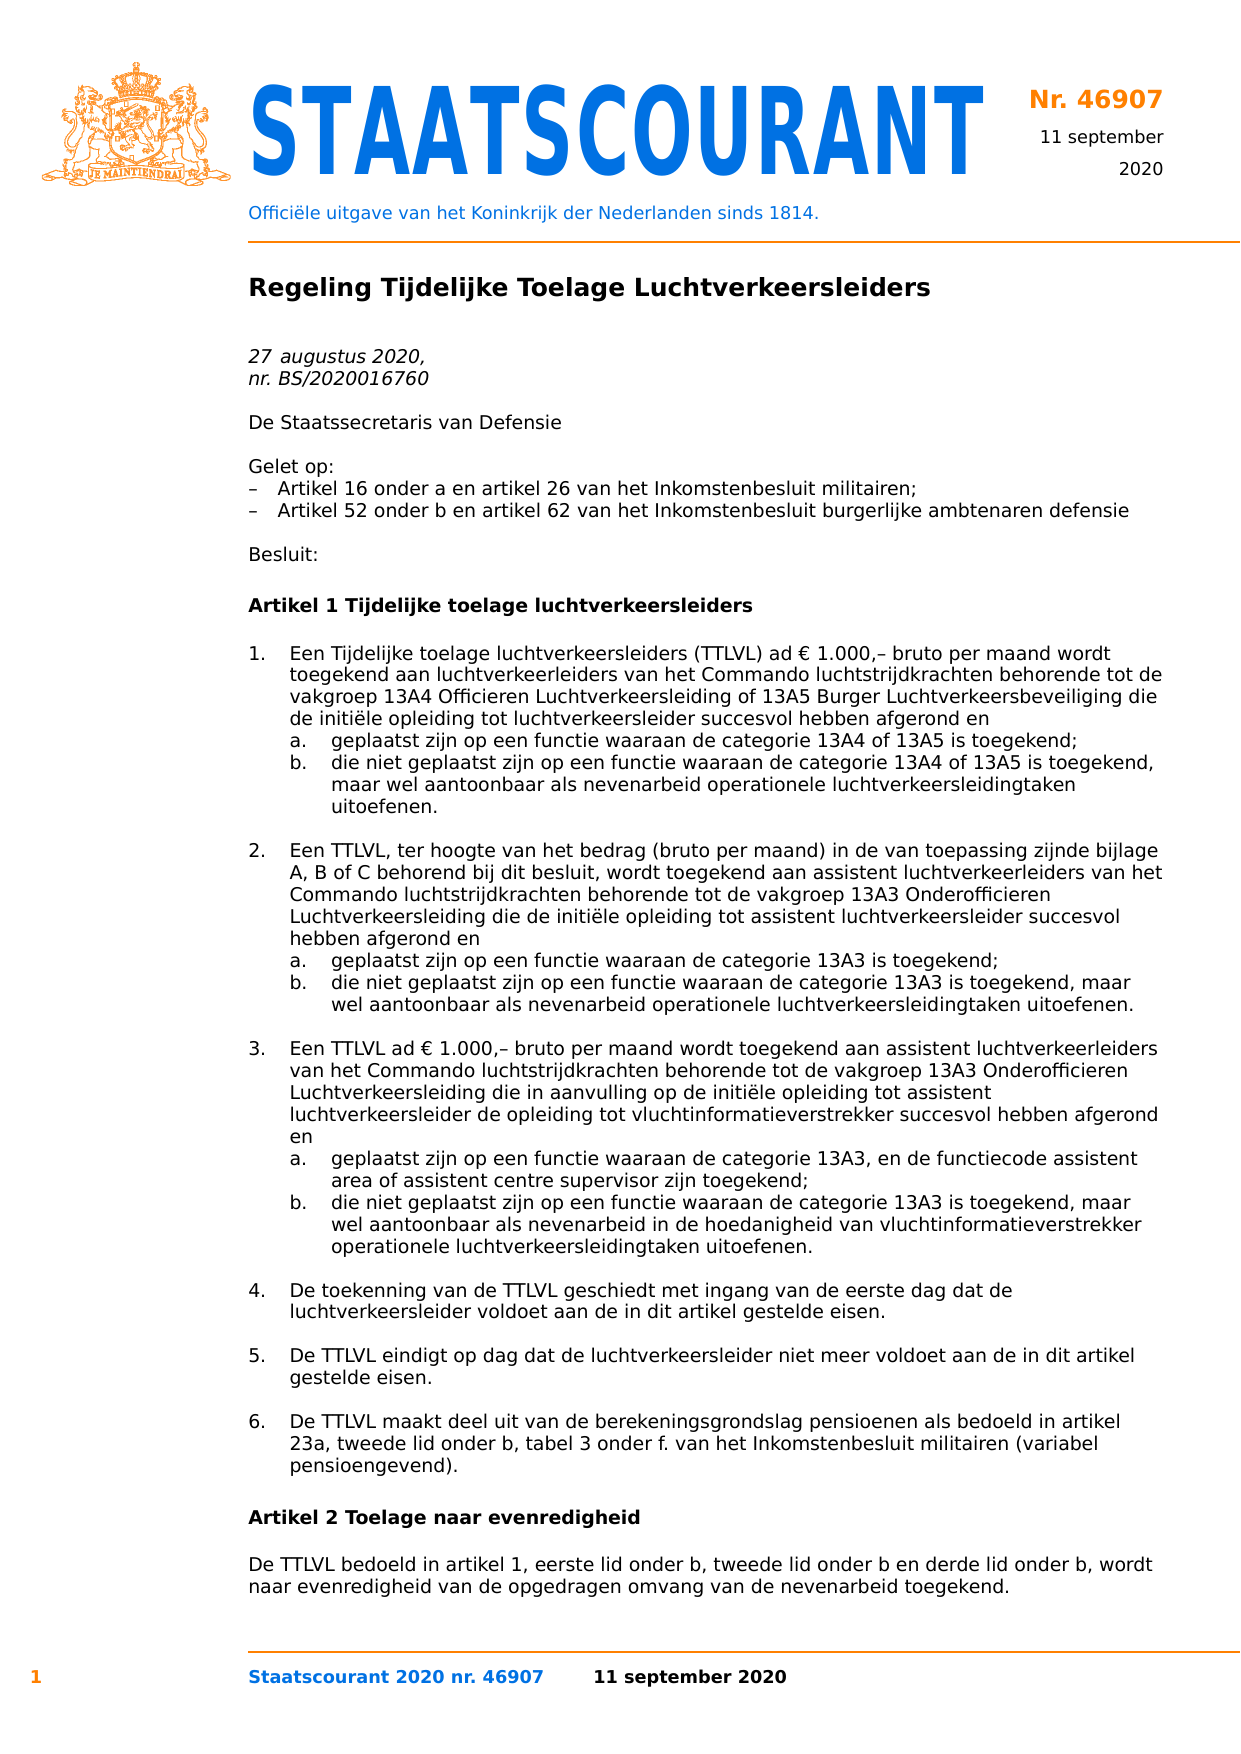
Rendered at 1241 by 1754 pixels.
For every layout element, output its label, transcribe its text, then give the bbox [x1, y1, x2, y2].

table_cell 11 september [998, 121, 1240, 153]
text – Artikel 52 onder b en artikel 62 van het Inkomstenbesluit burgerlijke ambtenaren defensie [248, 499, 1163, 522]
table_header Nr. 46907 [998, 62, 1240, 121]
text a. geplaatst zijn op een functie waaraan de categorie 13A3, en de functiecode assistent area of assistent centre supervisor zijn toegekend; [289, 1148, 1163, 1192]
subtitle Artikel 2 Toelage naar evenredigheid [248, 1507, 1163, 1529]
text b. die niet geplaatst zijn op een functie waaraan de categorie 13A4 of 13A5 is toegekend, maar wel aantoonbaar als nevenarbeid operationele luchtverkeersleidingtaken uitoefenen. [289, 752, 1163, 818]
subtitle Regeling Tijdelijke Toelage Luchtverkeersleiders [248, 273, 1163, 302]
text De Staatssecretaris van Defensie [248, 412, 1163, 434]
text a. geplaatst zijn op een functie waaraan de categorie 13A4 of 13A5 is toegekend; [289, 730, 1163, 752]
text Gelet op: [248, 456, 1163, 478]
text De TTLVL bedoeld in artikel 1, eerste lid onder b, tweede lid onder b en derde lid onder b, wordt naar evenredigheid van de opgedragen omvang van de nevenarbeid toegekend. [248, 1554, 1163, 1598]
table_header [25, 62, 248, 241]
text 5. De TTLVL eindigt op dag dat de luchtverkeersleider niet meer voldoet aan de in dit artikel gestelde eisen. [248, 1345, 1163, 1389]
text b. die niet geplaatst zijn op een functie waaraan de categorie 13A3 is toegekend, maar wel aantoonbaar als nevenarbeid in de hoedanigheid van vluchtinformatieverstrekker operationele luchtverkeersleidingtaken uitoefenen. [289, 1192, 1163, 1258]
text 3. Een TTLVL ad € 1.000,– bruto per maand wordt toegekend aan assistent luchtverkeerleiders van het Commando luchtstrijdkrachten behorende tot de vakgroep 13A3 Onderofficieren Luchtverkeersleiding die in aanvulling op de initiële opleiding tot assistent luchtverkeersleider de opleiding tot vluchtinformatieverstrekker succesvol hebben afgerond en [248, 1038, 1163, 1148]
text a. geplaatst zijn op een functie waaraan de categorie 13A3 is toegekend; [289, 950, 1163, 972]
text nr. BS/2020016760 [248, 368, 1163, 390]
text 27 augustus 2020, [248, 346, 1163, 368]
text 4. De toekenning van de TTLVL geschiedt met ingang van de eerste dag dat de luchtverkeersleider voldoet aan de in dit artikel gestelde eisen. [248, 1279, 1163, 1323]
table_header STAATSCOURANT [248, 62, 998, 203]
text 1. Een Tijdelijke toelage luchtverkeersleiders (TTLVL) ad € 1.000,– bruto per maand wordt toegekend aan luchtverkeerleiders van het Commando luchtstrijdkrachten behorende tot de vakgroep 13A4 Officieren Luchtverkeersleiding of 13A5 Burger Luchtverkeersbeveiliging die de initiële opleiding tot luchtverkeersleider succesvol hebben afgerond en [248, 642, 1163, 730]
subtitle Artikel 1 Tijdelijke toelage luchtverkeersleiders [248, 595, 1163, 617]
text 2. Een TTLVL, ter hoogte van het bedrag (bruto per maand) in de van toepassing zijnde bijlage A, B of C behorend bij dit besluit, wordt toegekend aan assistent luchtverkeerleiders van het Commando luchtstrijdkrachten behorende tot de vakgroep 13A3 Onderofficieren Luchtverkeersleiding die de initiële opleiding tot assistent luchtverkeersleider succesvol hebben afgerond en [248, 840, 1163, 950]
table_cell Officiële uitgave van het Koninkrijk der Nederlanden sinds 1814. [248, 203, 1240, 241]
text – Artikel 16 onder a en artikel 26 van het Inkomstenbesluit militairen; [248, 478, 1163, 499]
text Besluit: [248, 543, 1163, 565]
table_cell 2020 [998, 153, 1240, 203]
text b. die niet geplaatst zijn op een functie waaraan de categorie 13A3 is toegekend, maar wel aantoonbaar als nevenarbeid operationele luchtverkeersleidingtaken uitoefenen. [289, 972, 1163, 1016]
picture [41, 62, 231, 186]
text 6. De TTLVL maakt deel uit van de berekeningsgrondslag pensioenen als bedoeld in artikel 23a, tweede lid onder b, tabel 3 onder f. van het Inkomstenbesluit militairen (variabel pensioengevend). [248, 1411, 1163, 1477]
